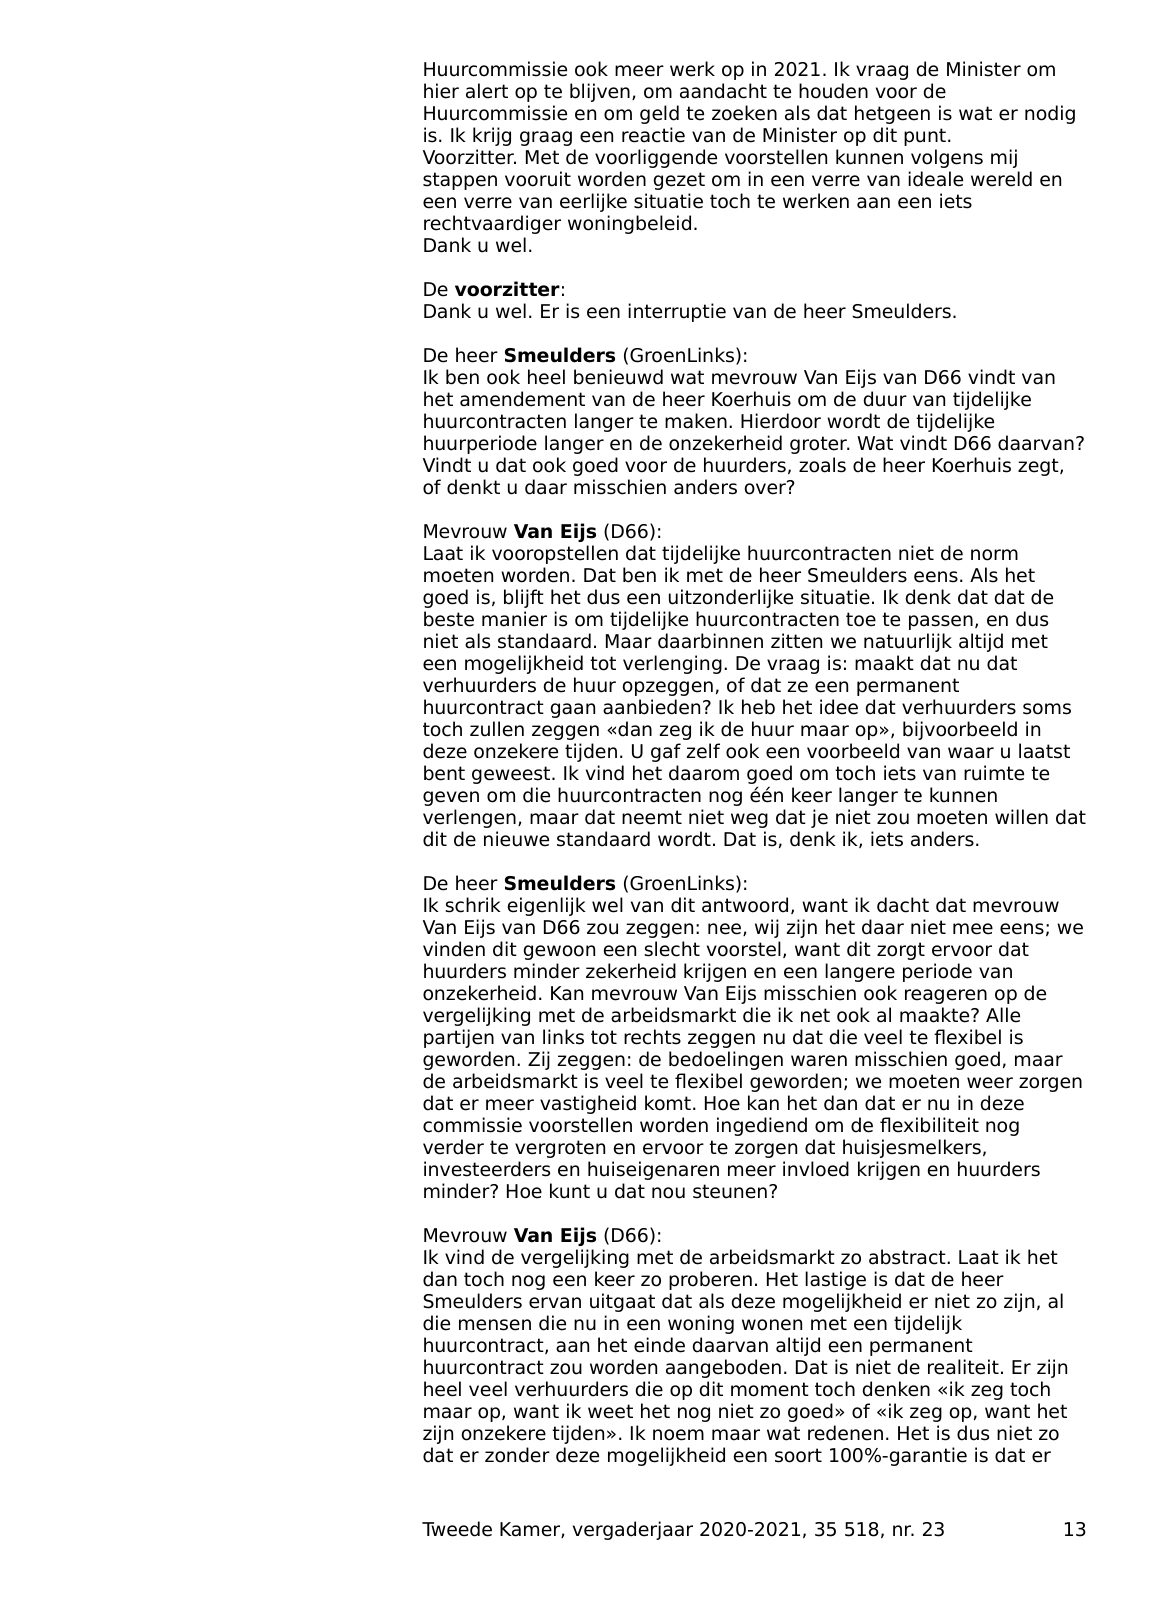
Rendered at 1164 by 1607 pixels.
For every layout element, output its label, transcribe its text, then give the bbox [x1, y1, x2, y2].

text Mevrouw Van Eijs (D66): [422, 1225, 1087, 1247]
text De voorzitter: [422, 279, 1087, 301]
text Ik schrik eigenlijk wel van dit antwoord, want ik dacht dat mevrouw Van Eijs van D66 zou zeggen: nee, wij zijn het daar niet mee eens; we vinden dit gewoon een slecht voorstel, want dit zorgt ervoor dat huurders minder zekerheid krijgen en een langere periode van onzekerheid. Kan mevrouw Van Eijs misschien ook reageren op de vergelijking met de arbeidsmarkt die ik net ook al maakte? Alle partijen van links tot rechts zeggen nu dat die veel te flexibel is geworden. Zij zeggen: de bedoelingen waren misschien goed, maar de arbeidsmarkt is veel te flexibel geworden; we moeten weer zorgen dat er meer vastigheid komt. Hoe kan het dan dat er nu in deze commissie voorstellen worden ingediend om de flexibiliteit nog verder te vergroten en ervoor te zorgen dat huisjesmelkers, investeerders en huiseigenaren meer invloed krijgen en huurders minder? Hoe kunt u dat nou steunen? [422, 895, 1087, 1203]
text Voorzitter. Met de voorliggende voorstellen kunnen volgens mij stappen vooruit worden gezet om in een verre van ideale wereld en een verre van eerlijke situatie toch te werken aan een iets rechtvaardiger woningbeleid. [422, 147, 1087, 235]
text Laat ik vooropstellen dat tijdelijke huurcontracten niet de norm moeten worden. Dat ben ik met de heer Smeulders eens. Als het goed is, blijft het dus een uitzonderlijke situatie. Ik denk dat dat de beste manier is om tijdelijke huurcontracten toe te passen, en dus niet als standaard. Maar daarbinnen zitten we natuurlijk altijd met een mogelijkheid tot verlenging. De vraag is: maakt dat nu dat verhuurders de huur opzeggen, of dat ze een permanent huurcontract gaan aanbieden? Ik heb het idee dat verhuurders soms toch zullen zeggen «dan zeg ik de huur maar op», bijvoorbeeld in deze onzekere tijden. U gaf zelf ook een voorbeeld van waar u laatst bent geweest. Ik vind het daarom goed om toch iets van ruimte te geven om die huurcontracten nog één keer langer te kunnen verlengen, maar dat neemt niet weg dat je niet zou moeten willen dat dit de nieuwe standaard wordt. Dat is, denk ik, iets anders. [422, 543, 1087, 851]
text Mevrouw Van Eijs (D66): [422, 521, 1087, 543]
text De heer Smeulders (GroenLinks): [422, 345, 1087, 367]
text Ik vind de vergelijking met de arbeidsmarkt zo abstract. Laat ik het dan toch nog een keer zo proberen. Het lastige is dat de heer Smeulders ervan uitgaat dat als deze mogelijkheid er niet zo zijn, al die mensen die nu in een woning wonen met een tijdelijk huurcontract, aan het einde daarvan altijd een permanent huurcontract zou worden aangeboden. Dat is niet de realiteit. Er zijn heel veel verhuurders die op dit moment toch denken «ik zeg toch maar op, want ik weet het nog niet zo goed» of «ik zeg op, want het zijn onzekere tijden». Ik noem maar wat redenen. Het is dus niet zo dat er zonder deze mogelijkheid een soort 100%-garantie is dat er [422, 1247, 1087, 1467]
text Dank u wel. Er is een interruptie van de heer Smeulders. [422, 301, 1087, 323]
text De heer Smeulders (GroenLinks): [422, 873, 1087, 895]
text Ik ben ook heel benieuwd wat mevrouw Van Eijs van D66 vindt van het amendement van de heer Koerhuis om de duur van tijdelijke huurcontracten langer te maken. Hierdoor wordt de tijdelijke huurperiode langer en de onzekerheid groter. Wat vindt D66 daarvan? Vindt u dat ook goed voor de huurders, zoals de heer Koerhuis zegt, of denkt u daar misschien anders over? [422, 367, 1087, 499]
text Dank u wel. [422, 235, 1087, 257]
text Huurcommissie ook meer werk op in 2021. Ik vraag de Minister om hier alert op te blijven, om aandacht te houden voor de Huurcommissie en om geld te zoeken als dat hetgeen is wat er nodig is. Ik krijg graag een reactie van de Minister op dit punt. [422, 59, 1087, 147]
